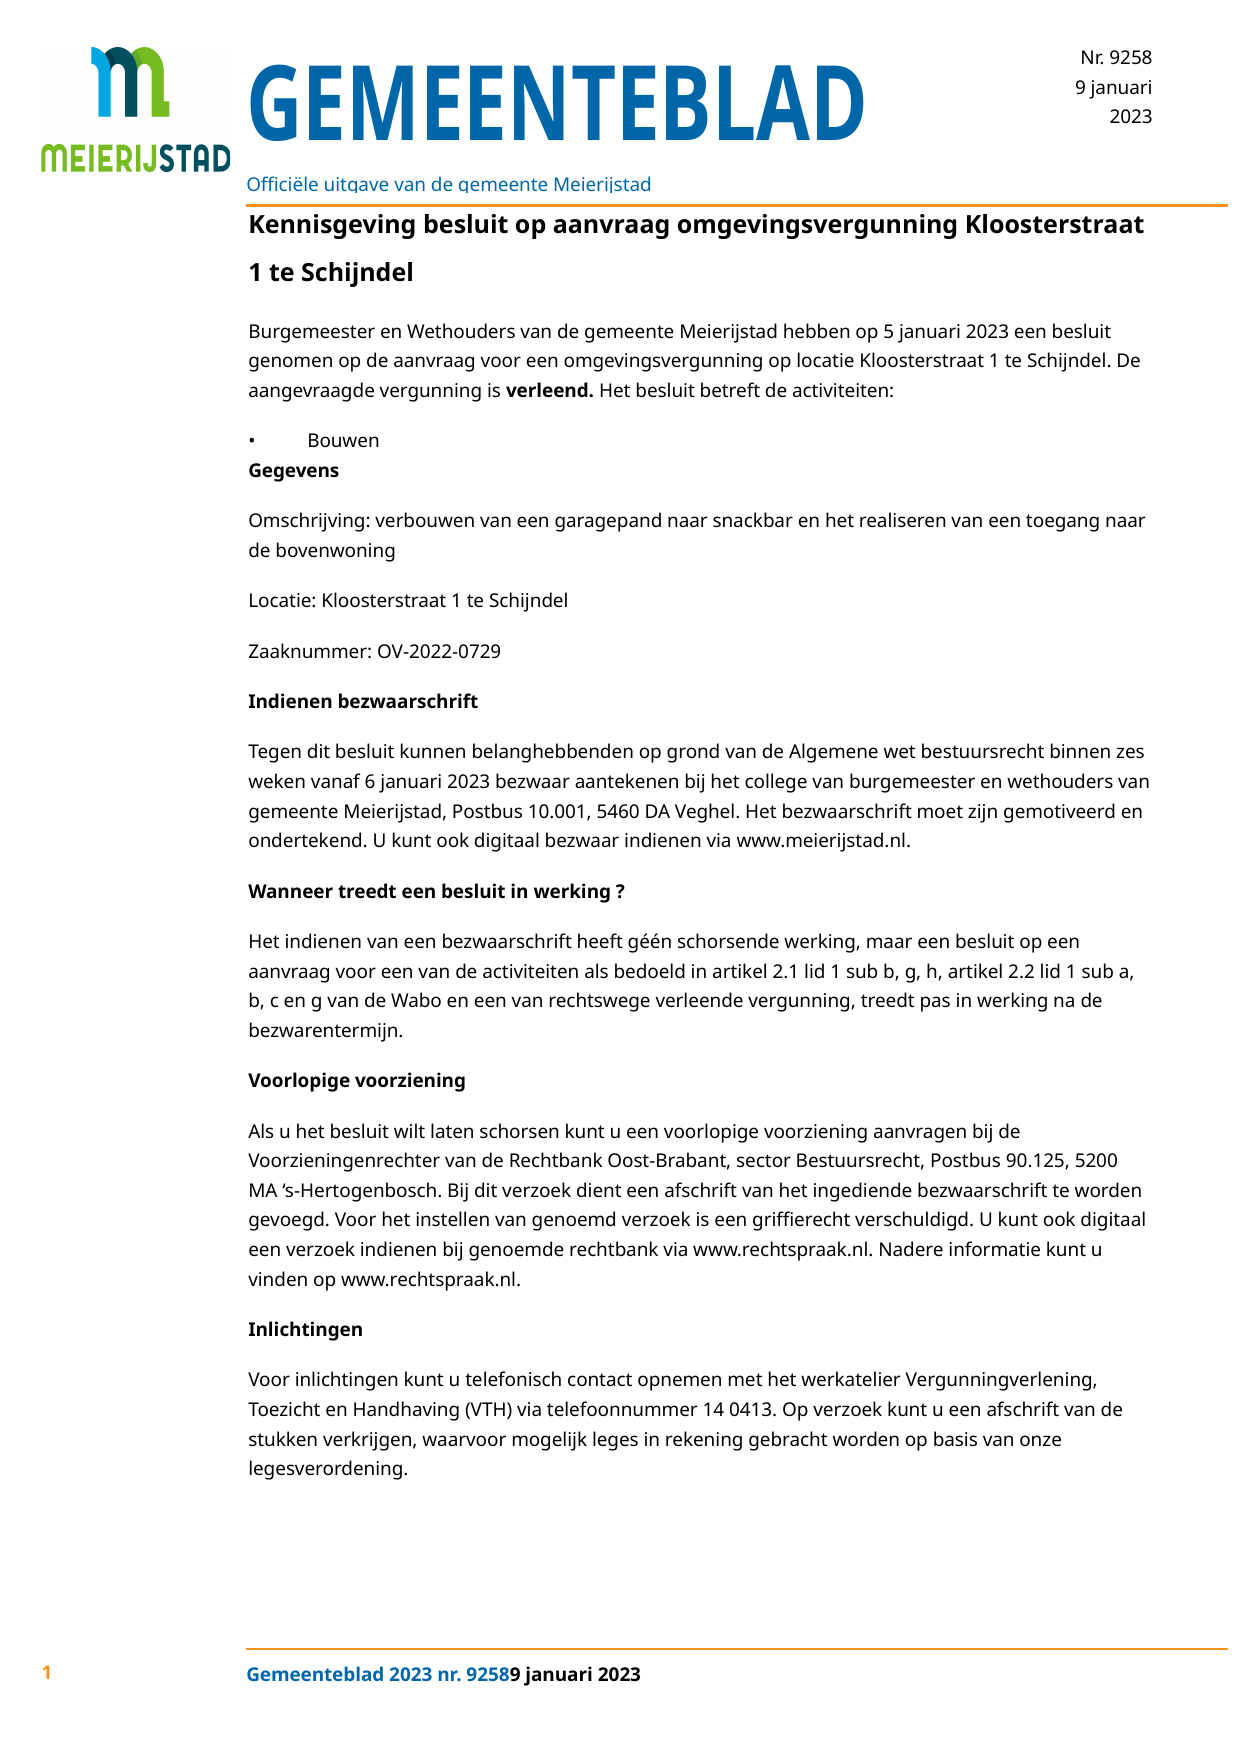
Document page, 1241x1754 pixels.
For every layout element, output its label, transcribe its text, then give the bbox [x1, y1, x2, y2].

text Als u het besluit wilt laten schorsen kunt u een voorlopige voorziening aanvragen bij de Voorzieningenrechter van de Rechtbank Oost-Brabant, sector Bestuursrecht, Postbus 90.125, 5200 MA ‘s-Hertogenbosch. Bij dit verzoek dient een afschrift van het ingediende bezwaarschrift te worden gevoegd. Voor het instellen van genoemd verzoek is een griffierecht verschuldigd. U kunt ook digitaal een verzoek indienen bij genoemde rechtbank via www.rechtspraak.nl. Nadere informatie kunt u vinden op www.rechtspraak.nl. [248, 1118, 1152, 1292]
text Locatie: Kloosterstraat 1 te Schijndel [248, 587, 1152, 613]
text Zaaknummer: OV-2022-0729 [248, 638, 1152, 664]
list Bouwen [248, 427, 1152, 453]
text Wanneer treedt een besluit in werking ? [248, 878, 1152, 904]
text Het indienen van een bezwaarschrift heeft géén schorsende werking, maar een besluit op een aanvraag voor een van de activiteiten als bedoeld in artikel 2.1 lid 1 sub b, g, h, artikel 2.2 lid 1 sub a, b, c en g van de Wabo en een van rechtswege verleende vergunning, treedt pas in werking na de bezwarentermijn. [248, 928, 1152, 1043]
text Voor inlichtingen kunt u telefonisch contact opnemen met het werkatelier Vergunningverlening, Toezicht en Handhaving (VTH) via telefoonnummer 14 0413. Op verzoek kunt u een afschrift van de stukken verkrijgen, waarvoor mogelijk leges in rekening gebracht worden op basis van onze legesverordening. [248, 1367, 1152, 1481]
text Indienen bezwaarschrift [248, 688, 1152, 714]
text Burgemeester en Wethouders van de gemeente Meierijstad hebben op 5 januari 2023 een besluit genomen op de aanvraag voor een omgevingsvergunning op locatie Kloosterstraat 1 te Schijndel. De aangevraagde vergunning is verleend. Het besluit betreft de activiteiten: [248, 318, 1152, 403]
text Inlichtingen [248, 1316, 1152, 1342]
text Omschrijving: verbouwen van een garagepand naar snackbar en het realiseren van een toegang naar de bovenwoning [248, 507, 1152, 563]
text Gegevens [248, 457, 1152, 483]
picture [41, 47, 231, 172]
text Tegen dit besluit kunnen belanghebbenden op grond van de Algemene wet bestuursrecht binnen zes weken vanaf 6 januari 2023 bezwaar aantekenen bij het college van burgemeester en wethouders van gemeente Meierijstad, Postbus 10.001, 5460 DA Veghel. Het bezwaarschrift moet zijn gemotiveerd en ondertekend. U kunt ook digitaal bezwaar indienen via www.meierijstad.nl. [248, 739, 1152, 853]
text Kennisgeving besluit op aanvraag omgevingsvergunning Kloosterstraat 1 te Schijndel [248, 207, 1152, 288]
text Voorlopige voorziening [248, 1067, 1152, 1093]
